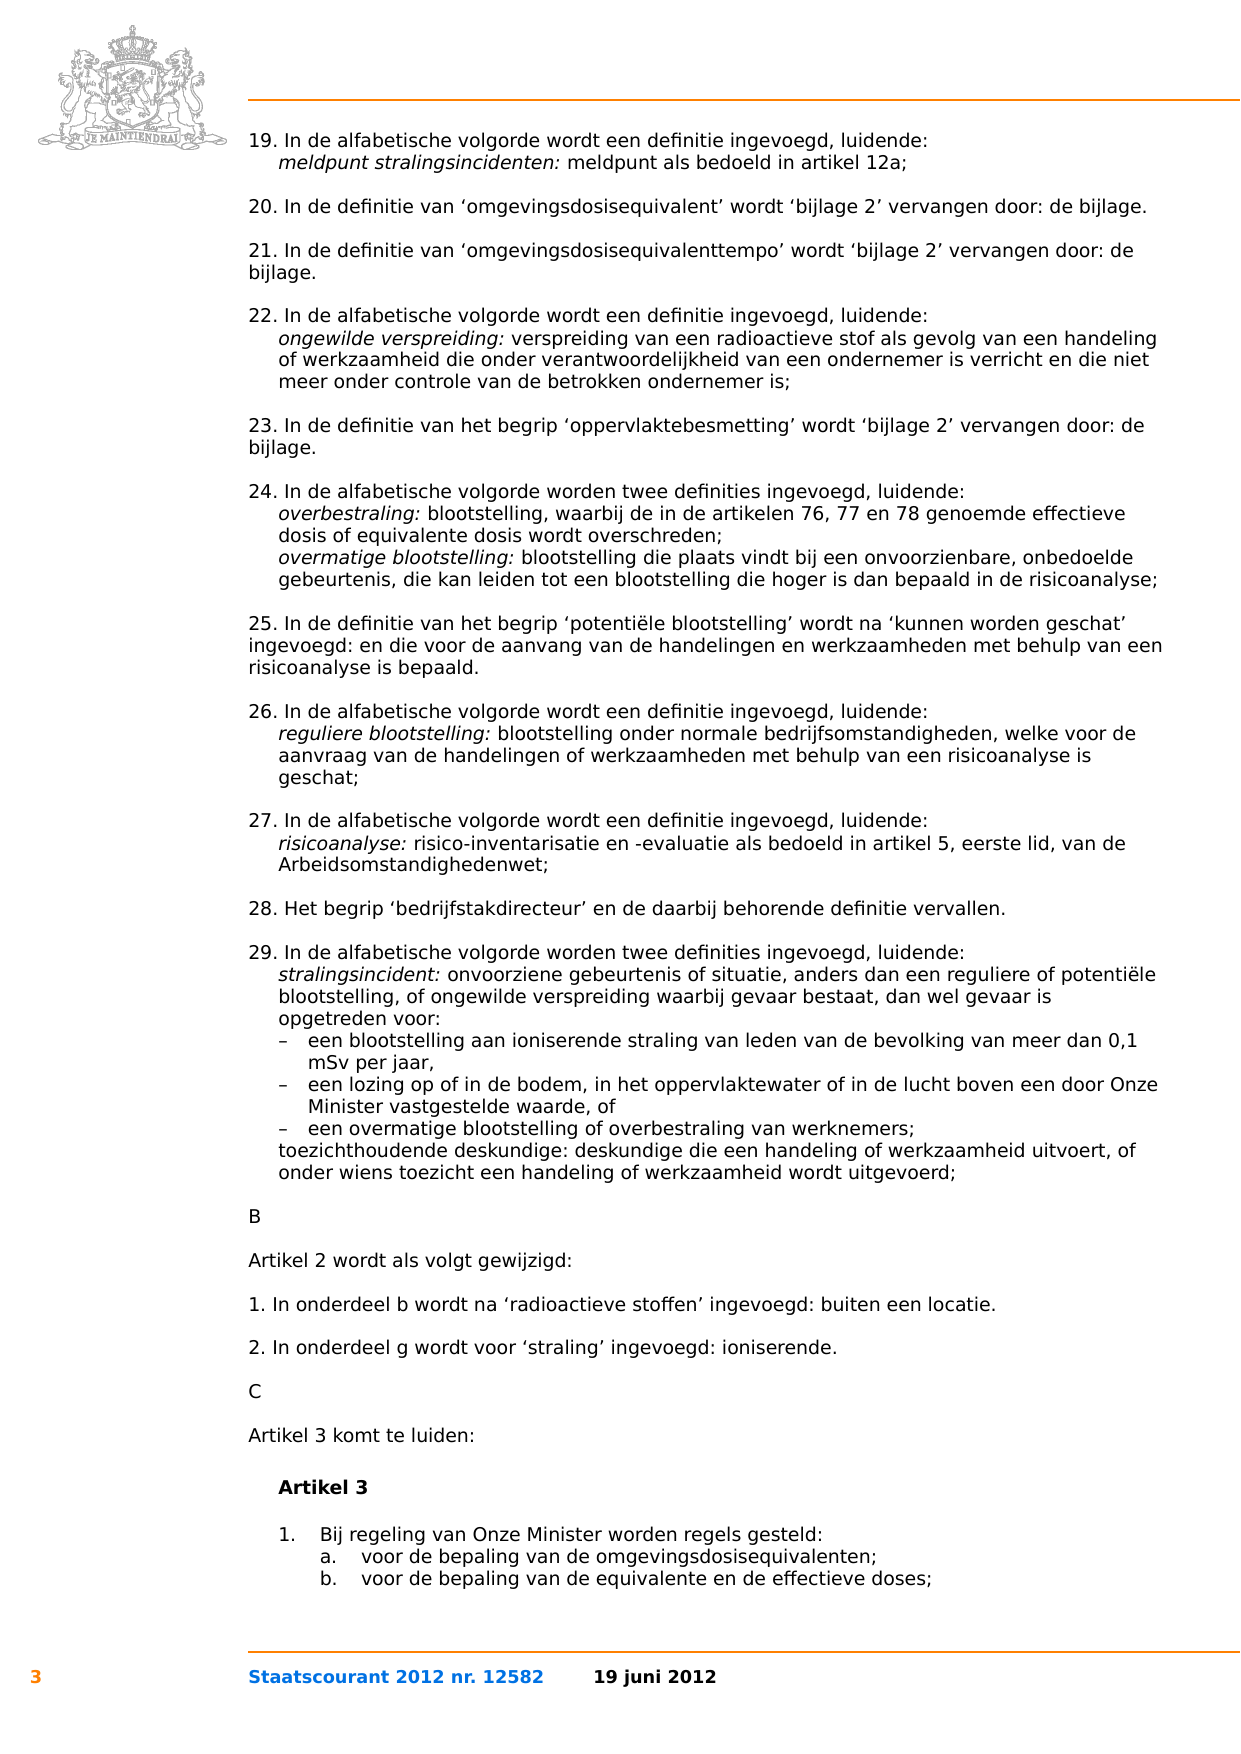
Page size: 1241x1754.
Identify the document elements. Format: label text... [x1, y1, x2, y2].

text 28. Het begrip ‘bedrijfstakdirecteur’ en de daarbij behorende definitie vervallen. [248, 898, 1163, 920]
text 1. In onderdeel b wordt na ‘radioactieve stoffen’ ingevoegd: buiten een locatie. [248, 1293, 1163, 1315]
text overmatige blootstelling: blootstelling die plaats vindt bij een onvoorzienbare, onbedoelde gebeurtenis, die kan leiden tot een blootstelling die hoger is dan bepaald in de risicoanalyse; [278, 547, 1163, 591]
text ongewilde verspreiding: verspreiding van een radioactieve stof als gevolg van een handeling of werkzaamheid die onder verantwoordelijkheid van een ondernemer is verricht en die niet meer onder controle van de betrokken ondernemer is; [278, 327, 1163, 393]
text – een blootstelling aan ioniserende straling van leden van de bevolking van meer dan 0,1 mSv per jaar, [278, 1030, 1163, 1074]
text 26. In de alfabetische volgorde wordt een definitie ingevoegd, luidende: [248, 701, 1163, 723]
text 21. In de definitie van ‘omgevingsdosisequivalenttempo’ wordt ‘bijlage 2’ vervangen door: de bijlage. [248, 239, 1163, 283]
text overbestraling: blootstelling, waarbij de in de artikelen 76, 77 en 78 genoemde effectieve dosis of equivalente dosis wordt overschreden; [278, 503, 1163, 547]
text reguliere blootstelling: blootstelling onder normale bedrijfsomstandigheden, welke voor de aanvraag van de handelingen of werkzaamheden met behulp van een risicoanalyse is geschat; [278, 723, 1163, 788]
picture [38, 25, 227, 150]
text 22. In de alfabetische volgorde wordt een definitie ingevoegd, luidende: [248, 305, 1163, 327]
text 29. In de alfabetische volgorde worden twee definities ingevoegd, luidende: [248, 942, 1163, 964]
text 27. In de alfabetische volgorde wordt een definitie ingevoegd, luidende: [248, 810, 1163, 832]
text Artikel 2 wordt als volgt gewijzigd: [248, 1249, 1163, 1272]
text 1. Bij regeling van Onze Minister worden regels gesteld: [278, 1524, 1163, 1546]
text toezichthoudende deskundige: deskundige die een handeling of werkzaamheid uitvoert, of onder wiens toezicht een handeling of werkzaamheid wordt uitgevoerd; [278, 1140, 1163, 1184]
text 19. In de alfabetische volgorde wordt een definitie ingevoegd, luidende: [248, 130, 1163, 152]
text 25. In de definitie van het begrip ‘potentiële blootstelling’ wordt na ‘kunnen worden geschat’ ingevoegd: en die voor de aanvang van de handelingen en werkzaamheden met behulp van een risicoanalyse is bepaald. [248, 613, 1163, 679]
text 24. In de alfabetische volgorde worden twee definities ingevoegd, luidende: [248, 481, 1163, 503]
text risicoanalyse: risico-inventarisatie en -evaluatie als bedoeld in artikel 5, eerste lid, van de Arbeidsomstandighedenwet; [278, 832, 1163, 876]
text 20. In de definitie van ‘omgevingsdosisequivalent’ wordt ‘bijlage 2’ vervangen door: de bijlage. [248, 196, 1163, 218]
text C [248, 1381, 1163, 1403]
text a. voor de bepaling van de omgevingsdosisequivalenten; [319, 1546, 1163, 1568]
text b. voor de bepaling van de equivalente en de effectieve doses; [319, 1568, 1163, 1590]
text Artikel 3 komt te luiden: [248, 1425, 1163, 1447]
text 23. In de definitie van het begrip ‘oppervlaktebesmetting’ wordt ‘bijlage 2’ vervangen door: de bijlage. [248, 415, 1163, 459]
subtitle Artikel 3 [278, 1477, 1163, 1499]
text 2. In onderdeel g wordt voor ‘straling’ ingevoegd: ioniserende. [248, 1337, 1163, 1359]
text – een lozing op of in de bodem, in het oppervlaktewater of in de lucht boven een door Onze Minister vastgestelde waarde, of [278, 1074, 1163, 1118]
text stralingsincident: onvoorziene gebeurtenis of situatie, anders dan een reguliere of potentiële blootstelling, of ongewilde verspreiding waarbij gevaar bestaat, dan wel gevaar is opgetreden voor: [278, 964, 1163, 1030]
text meldpunt stralingsincidenten: meldpunt als bedoeld in artikel 12a; [278, 152, 1163, 174]
text B [248, 1206, 1163, 1228]
text – een overmatige blootstelling of overbestraling van werknemers; [278, 1118, 1163, 1140]
